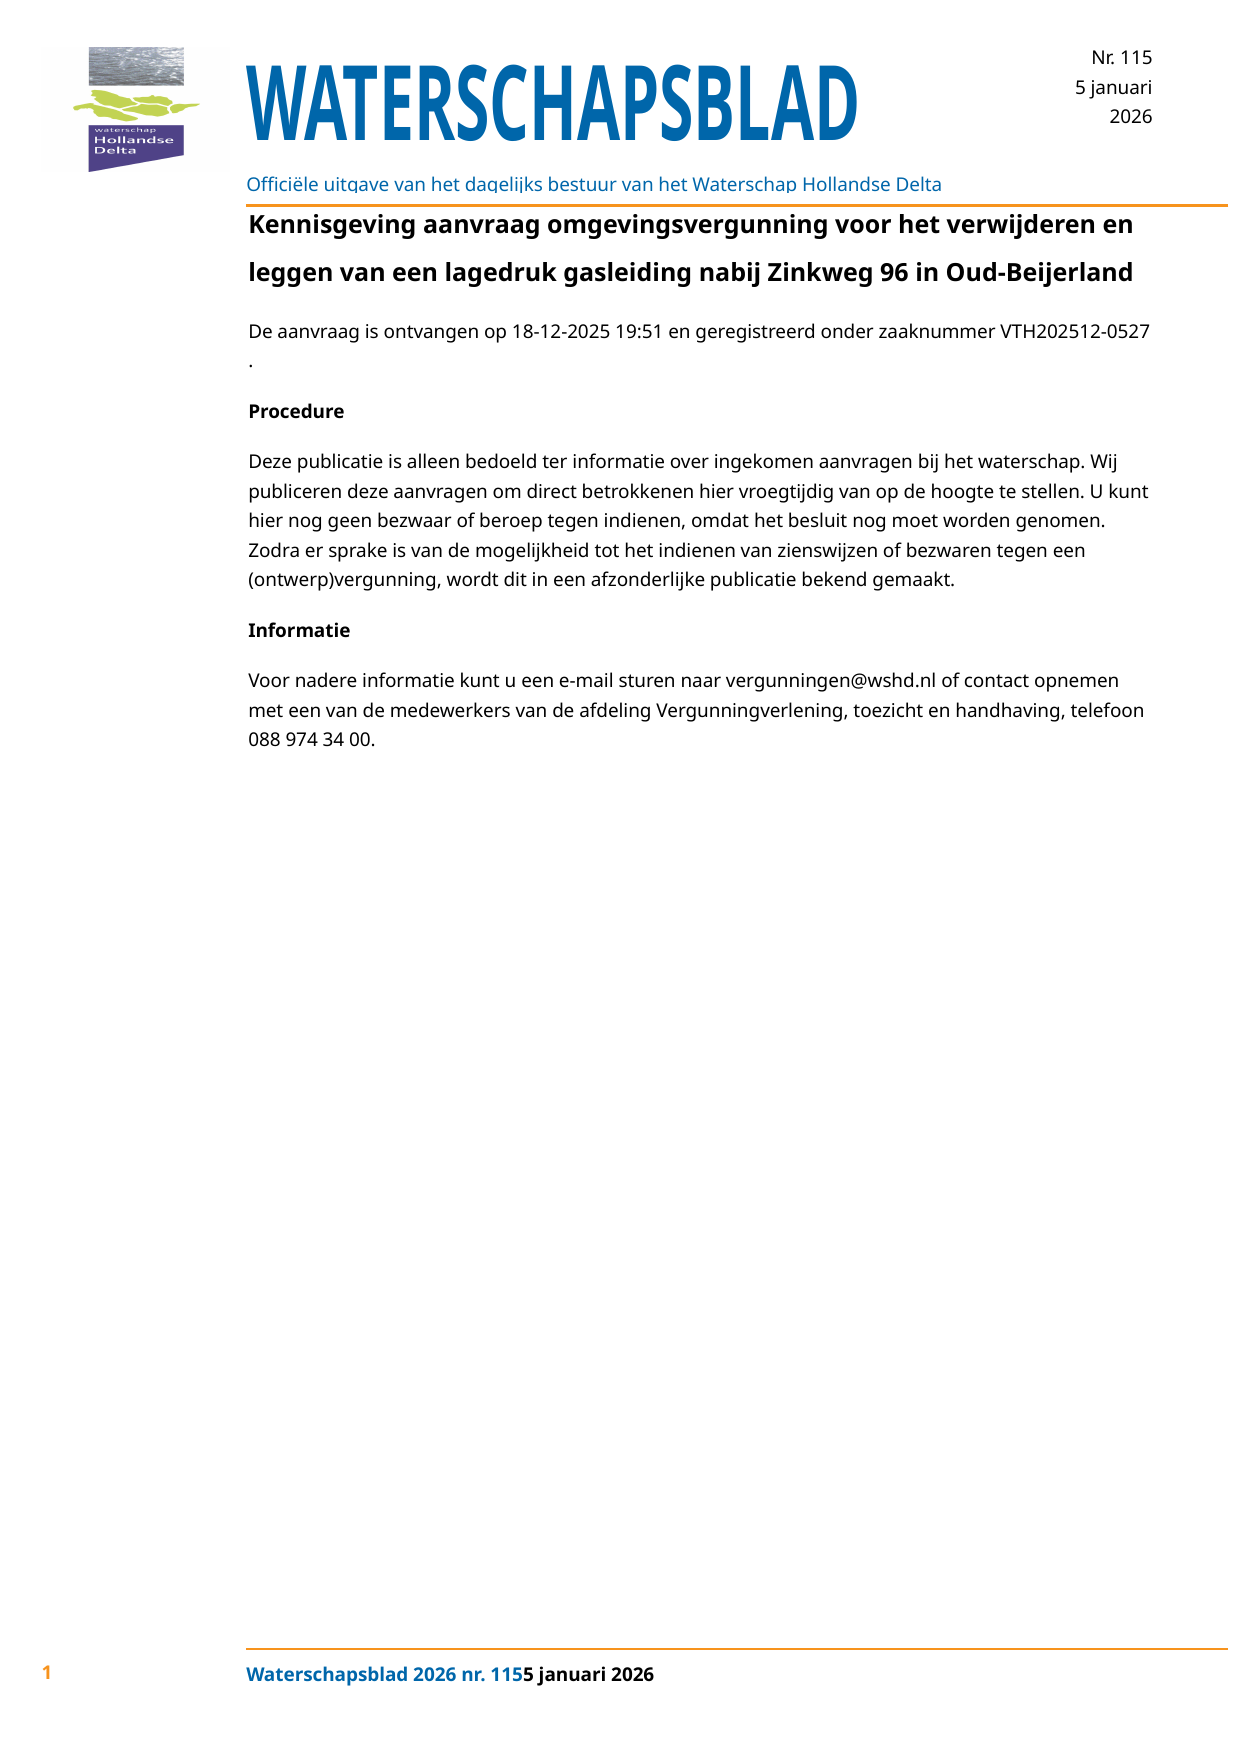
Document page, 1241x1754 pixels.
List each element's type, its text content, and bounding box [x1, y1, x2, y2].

picture [41, 47, 231, 172]
text Informatie [248, 617, 1152, 643]
text Procedure [248, 398, 1152, 424]
text De aanvraag is ontvangen op 18-12-2025 19:51 en geregistreerd onder zaaknummer VTH202512-0527 . [248, 318, 1152, 373]
text Kennisgeving aanvraag omgevingsvergunning voor het verwijderen en leggen van een lagedruk gasleiding nabij Zinkweg 96 in Oud-Beijerland [248, 207, 1152, 288]
text Voor nadere informatie kunt u een e-mail sturen naar vergunningen@wshd.nl of contact opnemen met een van de medewerkers van de afdeling Vergunningverlening, toezicht en handhaving, telefoon 088 974 34 00. [248, 667, 1152, 752]
text Deze publicatie is alleen bedoeld ter informatie over ingekomen aanvragen bij het waterschap. Wij publiceren deze aanvragen om direct betrokkenen hier vroegtijdig van op de hoogte te stellen. U kunt hier nog geen bezwaar of beroep tegen indienen, omdat het besluit nog moet worden genomen. Zodra er sprake is van de mogelijkheid tot het indienen van zienswijzen of bezwaren tegen een (ontwerp)vergunning, wordt dit in een afzonderlijke publicatie bekend gemaakt. [248, 448, 1152, 592]
